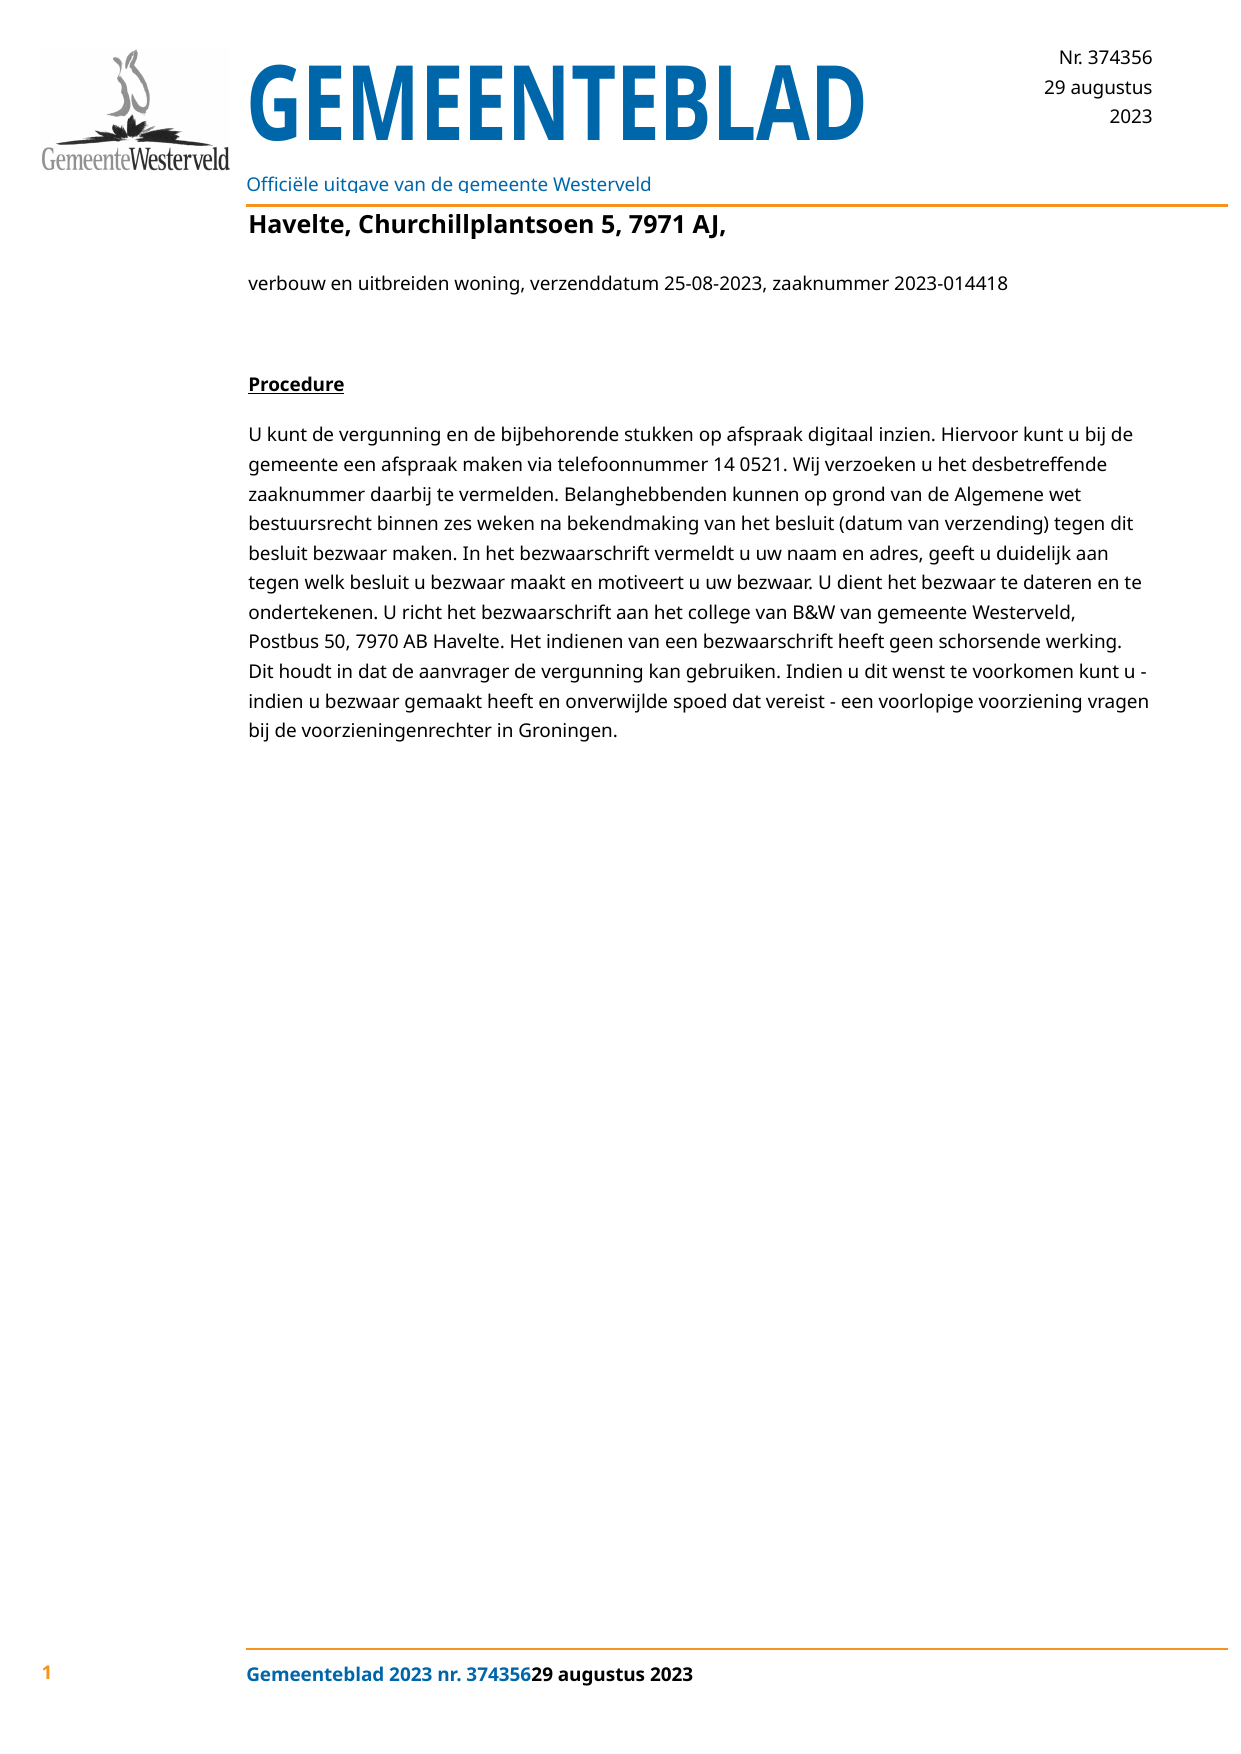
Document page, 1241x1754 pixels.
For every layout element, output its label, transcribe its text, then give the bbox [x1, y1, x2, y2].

text Procedure [248, 371, 1152, 397]
picture [41, 47, 231, 172]
text verbouw en uitbreiden woning, verzenddatum 25-08-2023, zaaknummer 2023-014418 [248, 270, 1152, 296]
text U kunt de vergunning en de bijbehorende stukken op afspraak digitaal inzien. Hiervoor kunt u bij de gemeente een afspraak maken via telefoonnummer 14 0521. Wij verzoeken u het desbetreffende zaaknummer daarbij te vermelden. Belanghebbenden kunnen op grond van de Algemene wet bestuursrecht binnen zes weken na bekendmaking van het besluit (datum van verzending) tegen dit besluit bezwaar maken. In het bezwaarschrift vermeldt u uw naam en adres, geeft u duidelijk aan tegen welk besluit u bezwaar maakt en motiveert u uw bezwaar. U dient het bezwaar te dateren en te ondertekenen. U richt het bezwaarschrift aan het college van B&W van gemeente Westerveld, Postbus 50, 7970 AB Havelte. Het indienen van een bezwaarschrift heeft geen schorsende werking. Dit houdt in dat de aanvrager de vergunning kan gebruiken. Indien u dit wenst te voorkomen kunt u - indien u bezwaar gemaakt heeft en onverwijlde spoed dat vereist - een voorlopige voorziening vragen bij de voorzieningenrechter in Groningen. [248, 422, 1152, 743]
text Havelte, Churchillplantsoen 5, 7971 AJ, [248, 207, 1152, 241]
